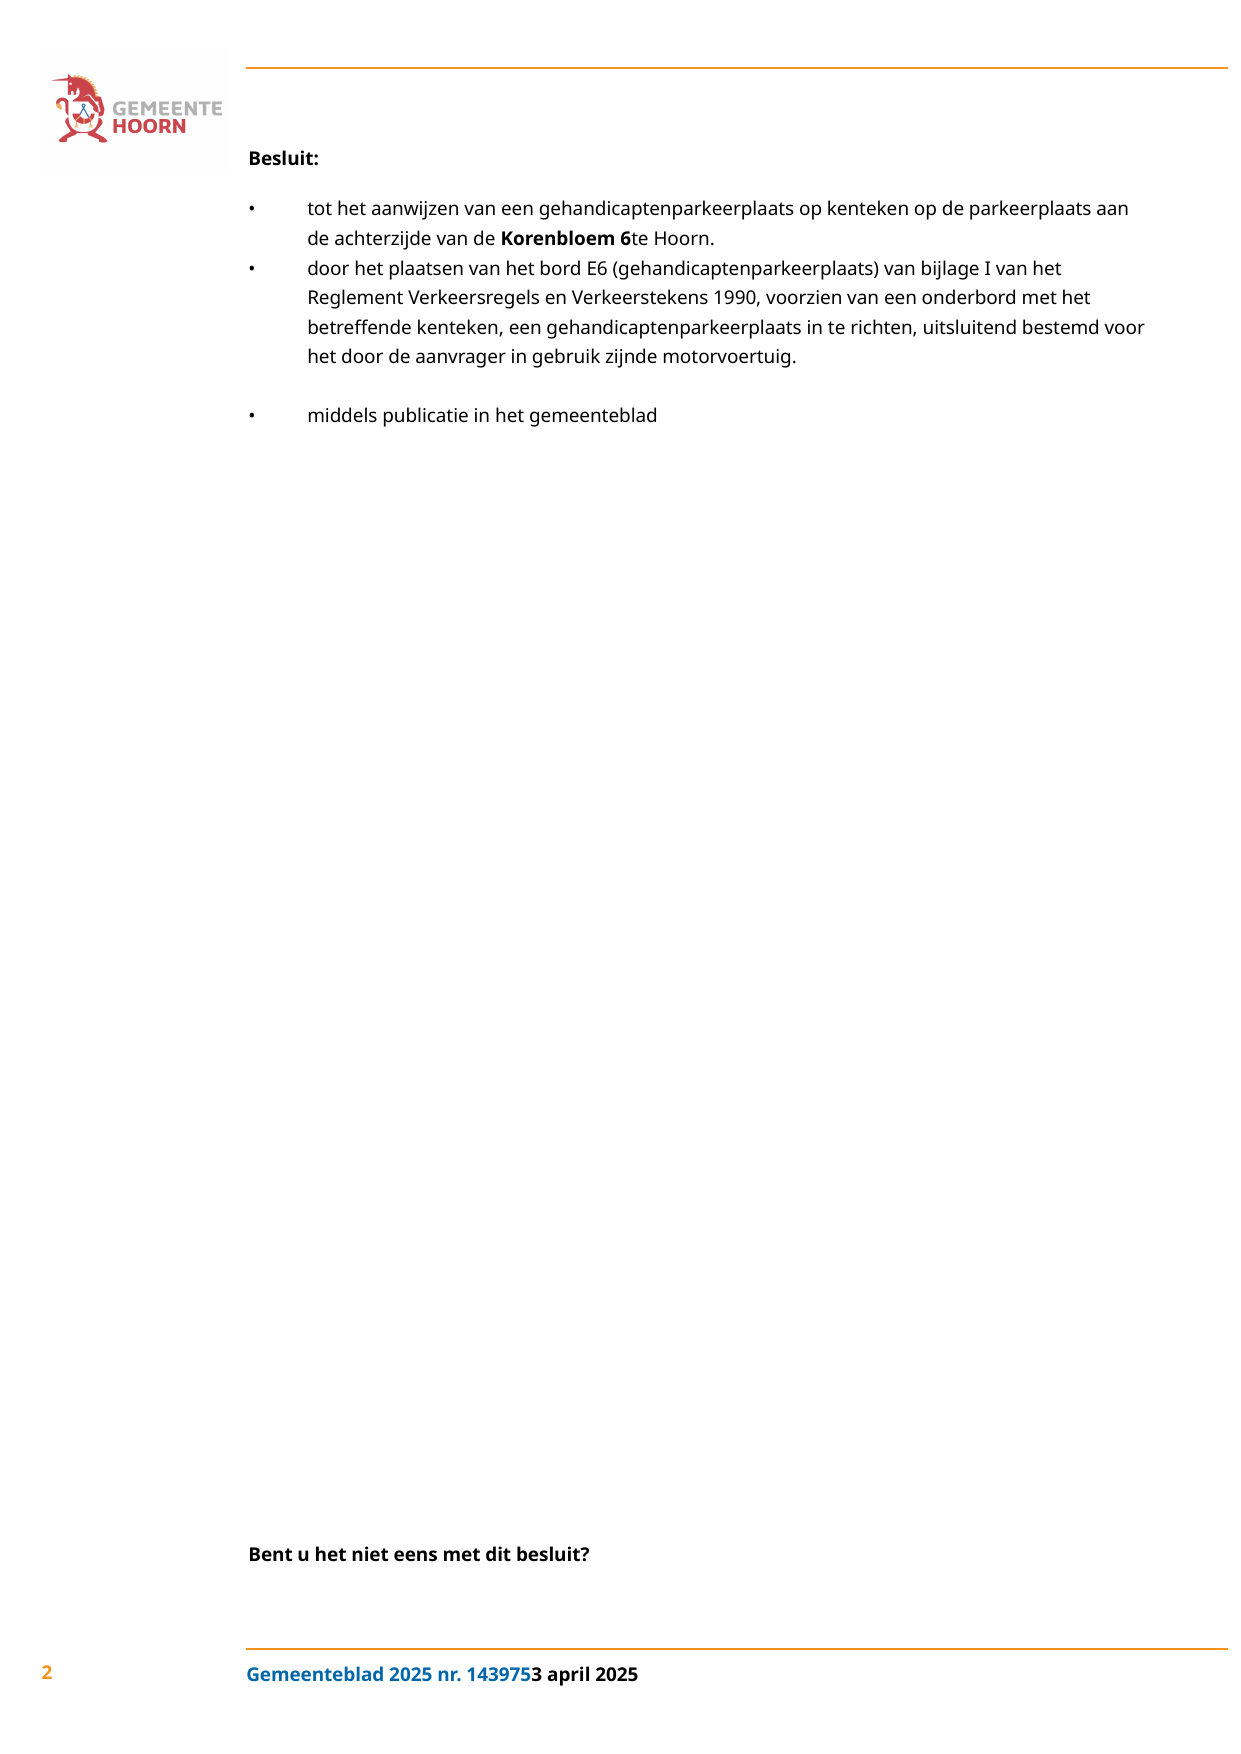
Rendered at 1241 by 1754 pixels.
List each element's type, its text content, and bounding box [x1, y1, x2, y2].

text Besluit: [248, 145, 1152, 171]
text Bent u het niet eens met dit besluit? [248, 1541, 1152, 1567]
picture [41, 47, 231, 172]
list middels publicatie in het gemeenteblad [248, 403, 1152, 428]
list door het plaatsen van het bord E6 (gehandicaptenparkeerplaats) van bijlage I van het Reglement Verkeersregels en Verkeerstekens 1990, voorzien van een onderbord met het betreffende kenteken, een gehandicaptenparkeerplaats in te richten, uitsluitend bestemd voor het door de aanvrager in gebruik zijnde motorvoertuig. [248, 255, 1152, 369]
list tot het aanwijzen van een gehandicaptenparkeerplaats op kenteken op de parkeerplaats aan de achterzijde van de Korenbloem 6te Hoorn. [248, 196, 1152, 251]
